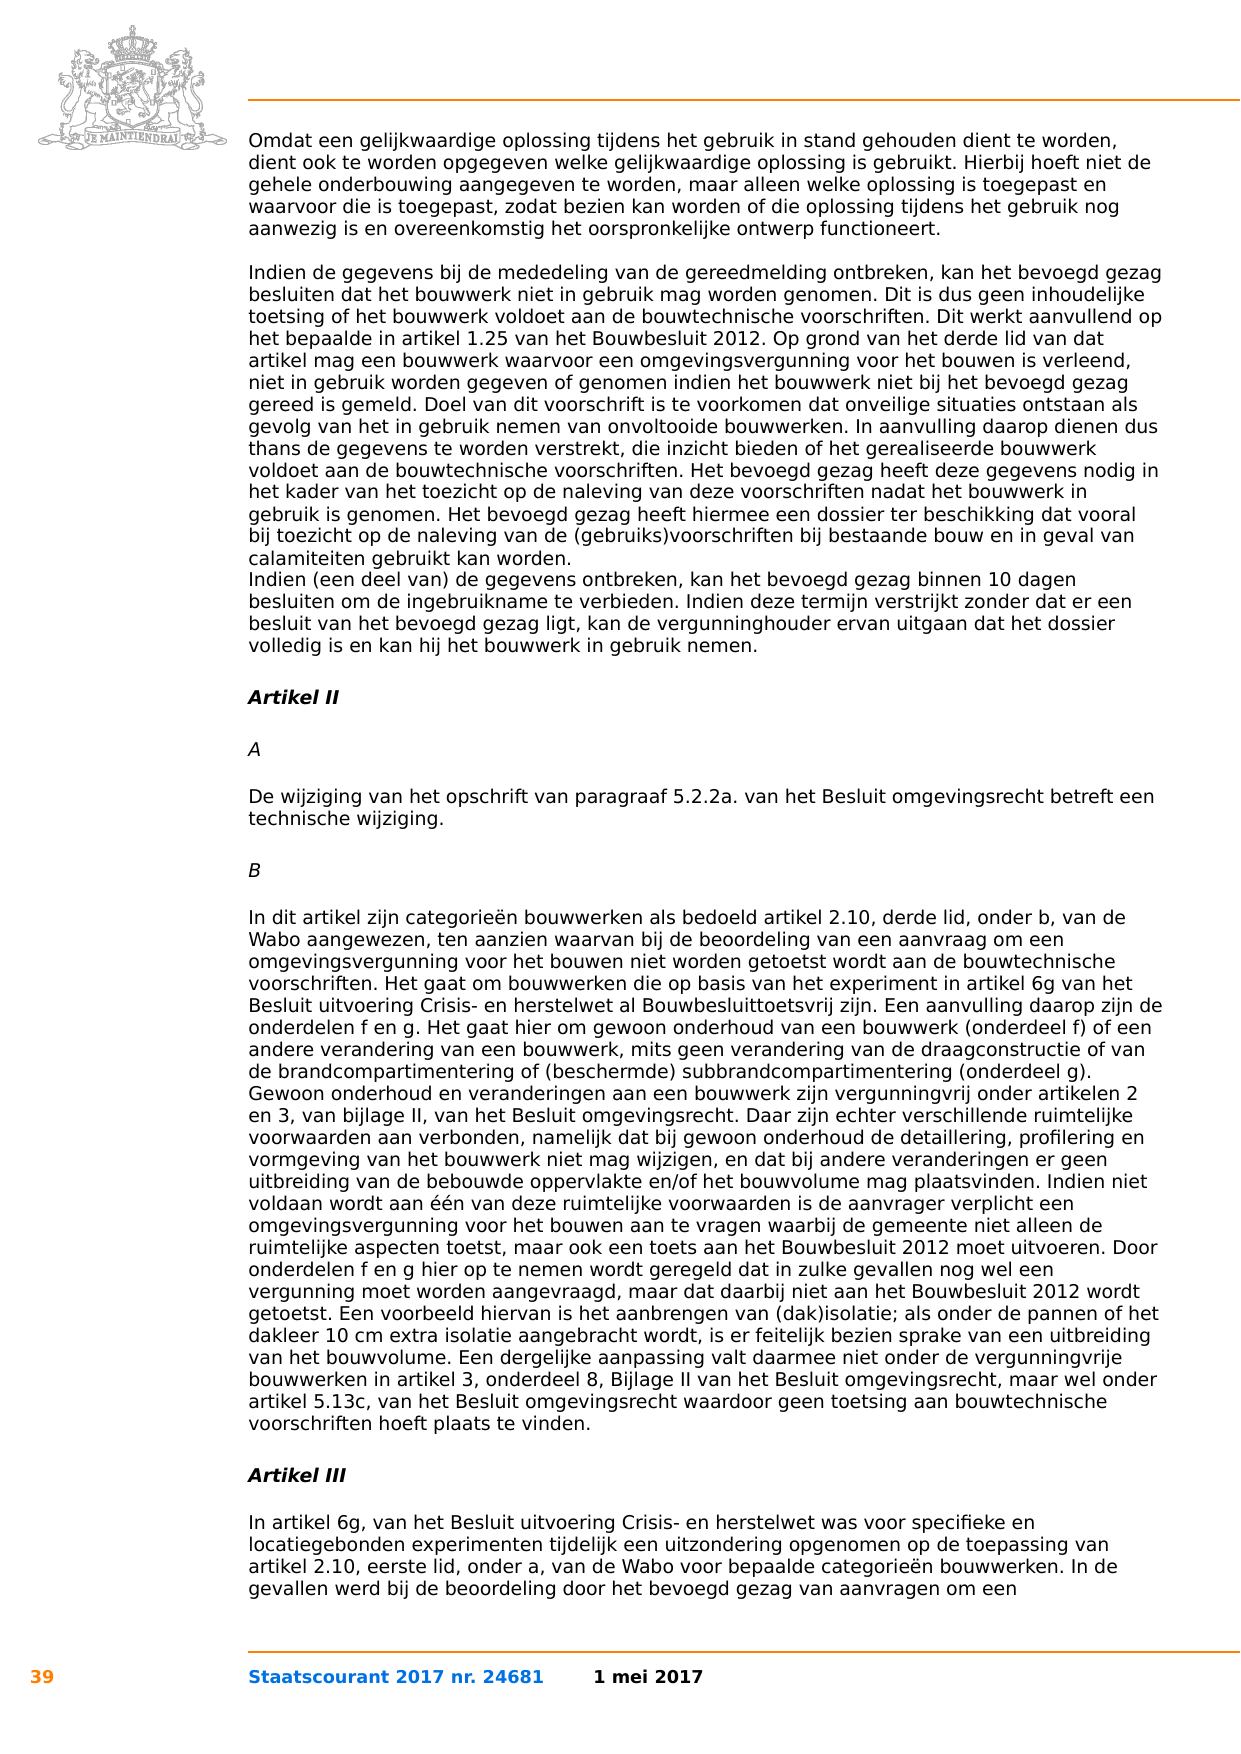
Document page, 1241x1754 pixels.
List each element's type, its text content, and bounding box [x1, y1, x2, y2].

subtitle Artikel III [248, 1465, 1163, 1487]
picture [38, 25, 227, 150]
subtitle Artikel II [248, 687, 1163, 709]
text Indien de gegevens bij de mededeling van de gereedmelding ontbreken, kan het bevoegd gezag besluiten dat het bouwwerk niet in gebruik mag worden genomen. Dit is dus geen inhoudelijke toetsing of het bouwwerk voldoet aan de bouwtechnische voorschriften. Dit werkt aanvullend op het bepaalde in artikel 1.25 van het Bouwbesluit 2012. Op grond van het derde lid van dat artikel mag een bouwwerk waarvoor een omgevingsvergunning voor het bouwen is verleend, niet in gebruik worden gegeven of genomen indien het bouwwerk niet bij het bevoegd gezag gereed is gemeld. Doel van dit voorschrift is te voorkomen dat onveilige situaties ontstaan als gevolg van het in gebruik nemen van onvoltooide bouwwerken. In aanvulling daarop dienen dus thans de gegevens te worden verstrekt, die inzicht bieden of het gerealiseerde bouwwerk voldoet aan de bouwtechnische voorschriften. Het bevoegd gezag heeft deze gegevens nodig in het kader van het toezicht op de naleving van deze voorschriften nadat het bouwwerk in gebruik is genomen. Het bevoegd gezag heeft hiermee een dossier ter beschikking dat vooral bij toezicht op de naleving van de (gebruiks)voorschriften bij bestaande bouw en in geval van calamiteiten gebruikt kan worden. [248, 262, 1163, 569]
subtitle A [248, 739, 1163, 761]
text Omdat een gelijkwaardige oplossing tijdens het gebruik in stand gehouden dient te worden, dient ook te worden opgegeven welke gelijkwaardige oplossing is gebruikt. Hierbij hoeft niet de gehele onderbouwing aangegeven te worden, maar alleen welke oplossing is toegepast en waarvoor die is toegepast, zodat bezien kan worden of die oplossing tijdens het gebruik nog aanwezig is en overeenkomstig het oorspronkelijke ontwerp functioneert. [248, 130, 1163, 240]
text De wijziging van het opschrift van paragraaf 5.2.2a. van het Besluit omgevingsrecht betreft een technische wijziging. [248, 786, 1163, 830]
text In dit artikel zijn categorieën bouwwerken als bedoeld artikel 2.10, derde lid, onder b, van de Wabo aangewezen, ten aanzien waarvan bij de beoordeling van een aanvraag om een omgevingsvergunning voor het bouwen niet worden getoetst wordt aan de bouwtechnische voorschriften. Het gaat om bouwwerken die op basis van het experiment in artikel 6g van het Besluit uitvoering Crisis- en herstelwet al Bouwbesluittoetsvrij zijn. Een aanvulling daarop zijn de onderdelen f en g. Het gaat hier om gewoon onderhoud van een bouwwerk (onderdeel f) of een andere verandering van een bouwwerk, mits geen verandering van de draagconstructie of van de brandcompartimentering of (beschermde) subbrandcompartimentering (onderdeel g). Gewoon onderhoud en veranderingen aan een bouwwerk zijn vergunningvrij onder artikelen 2 en 3, van bijlage II, van het Besluit omgevingsrecht. Daar zijn echter verschillende ruimtelijke voorwaarden aan verbonden, namelijk dat bij gewoon onderhoud de detaillering, profilering en vormgeving van het bouwwerk niet mag wijzigen, en dat bij andere veranderingen er geen uitbreiding van de bebouwde oppervlakte en/of het bouwvolume mag plaatsvinden. Indien niet voldaan wordt aan één van deze ruimtelijke voorwaarden is de aanvrager verplicht een omgevingsvergunning voor het bouwen aan te vragen waarbij de gemeente niet alleen de ruimtelijke aspecten toetst, maar ook een toets aan het Bouwbesluit 2012 moet uitvoeren. Door onderdelen f en g hier op te nemen wordt geregeld dat in zulke gevallen nog wel een vergunning moet worden aangevraagd, maar dat daarbij niet aan het Bouwbesluit 2012 wordt getoetst. Een voorbeeld hiervan is het aanbrengen van (dak)isolatie; als onder de pannen of het dakleer 10 cm extra isolatie aangebracht wordt, is er feitelijk bezien sprake van een uitbreiding van het bouwvolume. Een dergelijke aanpassing valt daarmee niet onder de vergunningvrije bouwwerken in artikel 3, onderdeel 8, Bijlage II van het Besluit omgevingsrecht, maar wel onder artikel 5.13c, van het Besluit omgevingsrecht waardoor geen toetsing aan bouwtechnische voorschriften hoeft plaats te vinden. [248, 907, 1163, 1435]
text Indien (een deel van) de gegevens ontbreken, kan het bevoegd gezag binnen 10 dagen besluiten om de ingebruikname te verbieden. Indien deze termijn verstrijkt zonder dat er een besluit van het bevoegd gezag ligt, kan de vergunninghouder ervan uitgaan dat het dossier volledig is en kan hij het bouwwerk in gebruik nemen. [248, 569, 1163, 657]
subtitle B [248, 860, 1163, 882]
text In artikel 6g, van het Besluit uitvoering Crisis- en herstelwet was voor specifieke en locatiegebonden experimenten tijdelijk een uitzondering opgenomen op de toepassing van artikel 2.10, eerste lid, onder a, van de Wabo voor bepaalde categorieën bouwwerken. In de gevallen werd bij de beoordeling door het bevoegd gezag van aanvragen om een [248, 1512, 1163, 1599]
